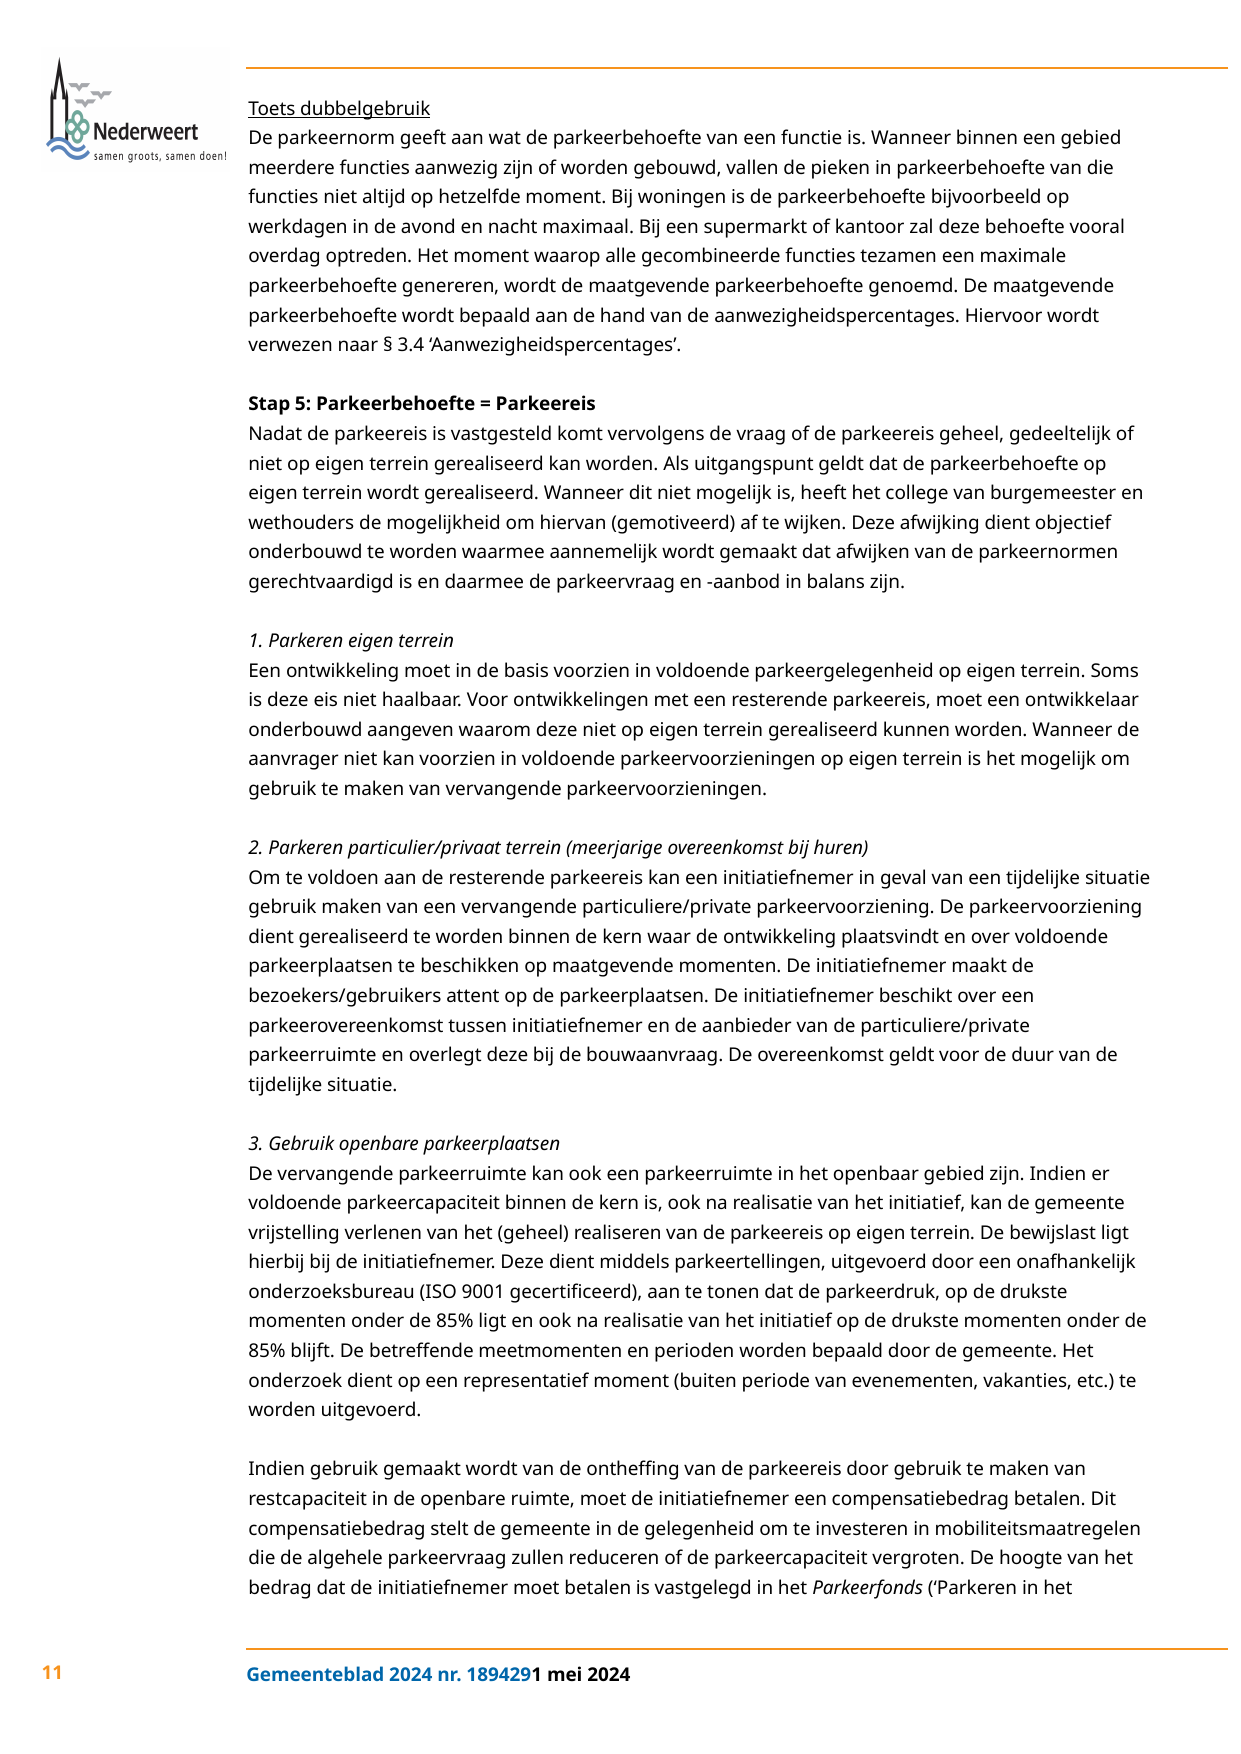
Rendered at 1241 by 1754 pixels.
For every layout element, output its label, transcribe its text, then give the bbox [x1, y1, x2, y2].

picture [41, 47, 231, 172]
text Om te voldoen aan de resterende parkeereis kan een initiatiefnemer in geval van een tijdelijke situatie gebruik maken van een vervangende particuliere/private parkeervoorziening. De parkeervoorziening dient gerealiseerd te worden binnen de kern waar de ontwikkeling plaatsvindt en over voldoende parkeerplaatsen te beschikken op maatgevende momenten. De initiatiefnemer maakt de bezoekers/gebruikers attent op de parkeerplaatsen. De initiatiefnemer beschikt over een parkeerovereenkomst tussen initiatiefnemer en de aanbieder van de particuliere/private parkeerruimte en overlegt deze bij de bouwaanvraag. De overeenkomst geldt voor de duur van de tijdelijke situatie. [248, 864, 1152, 1097]
text 3. Gebruik openbare parkeerplaatsen [248, 1130, 1152, 1156]
text De vervangende parkeerruimte kan ook een parkeerruimte in het openbaar gebied zijn. Indien er voldoende parkeercapaciteit binnen de kern is, ook na realisatie van het initiatief, kan de gemeente vrijstelling verlenen van het (geheel) realiseren van de parkeereis op eigen terrein. De bewijslast ligt hierbij bij de initiatiefnemer. Deze dient middels parkeertellingen, uitgevoerd door een onafhankelijk onderzoeksbureau (ISO 9001 gecertificeerd), aan te tonen dat de parkeerdruk, op de drukste momenten onder de 85% ligt en ook na realisatie van het initiatief op de drukste momenten onder de 85% blijft. De betreffende meetmomenten en perioden worden bepaald door de gemeente. Het onderzoek dient op een representatief moment (buiten periode van evenementen, vakanties, etc.) te worden uitgevoerd. [248, 1160, 1152, 1422]
text De parkeernorm geeft aan wat de parkeerbehoefte van een functie is. Wanneer binnen een gebied meerdere functies aanwezig zijn of worden gebouwd, vallen de pieken in parkeerbehoefte van die functies niet altijd op hetzelfde moment. Bij woningen is de parkeerbehoefte bijvoorbeeld op werkdagen in de avond en nacht maximaal. Bij een supermarkt of kantoor zal deze behoefte vooral overdag optreden. Het moment waarop alle gecombineerde functies tezamen een maximale parkeerbehoefte genereren, wordt de maatgevende parkeerbehoefte genoemd. De maatgevende parkeerbehoefte wordt bepaald aan de hand van de aanwezigheidspercentages. Hiervoor wordt verwezen naar § 3.4 ‘Aanwezigheidspercentages’. [248, 124, 1152, 357]
text Nadat de parkeereis is vastgesteld komt vervolgens de vraag of de parkeereis geheel, gedeeltelijk of niet op eigen terrein gerealiseerd kan worden. Als uitgangspunt geldt dat de parkeerbehoefte op eigen terrein wordt gerealiseerd. Wanneer dit niet mogelijk is, heeft het college van burgemeester en wethouders de mogelijkheid om hiervan (gemotiveerd) af te wijken. Deze afwijking dient objectief onderbouwd te worden waarmee aannemelijk wordt gemaakt dat afwijken van de parkeernormen gerechtvaardigd is en daarmee de parkeervraag en -aanbod in balans zijn. [248, 420, 1152, 594]
text 2. Parkeren particulier/privaat terrein (meerjarige overeenkomst bij huren) [248, 834, 1152, 860]
text Stap 5: Parkeerbehoefte = Parkeereis [248, 391, 1152, 416]
text Indien gebruik gemaakt wordt van de ontheffing van de parkeereis door gebruik te maken van restcapaciteit in de openbare ruimte, moet de initiatiefnemer een compensatiebedrag betalen. Dit compensatiebedrag stelt de gemeente in de gelegenheid om te investeren in mobiliteitsmaatregelen die de algehele parkeervraag zullen reduceren of de parkeercapaciteit vergroten. De hoogte van het bedrag dat de initiatiefnemer moet betalen is vastgelegd in het Parkeerfonds (‘Parkeren in het [248, 1456, 1152, 1600]
text Toets dubbelgebruik [248, 95, 1152, 121]
text 1. Parkeren eigen terrein [248, 627, 1152, 653]
text Een ontwikkeling moet in de basis voorzien in voldoende parkeergelegenheid op eigen terrein. Soms is deze eis niet haalbaar. Voor ontwikkelingen met een resterende parkeereis, moet een ontwikkelaar onderbouwd aangeven waarom deze niet op eigen terrein gerealiseerd kunnen worden. Wanneer de aanvrager niet kan voorzien in voldoende parkeervoorzieningen op eigen terrein is het mogelijk om gebruik te maken van vervangende parkeervoorzieningen. [248, 657, 1152, 801]
